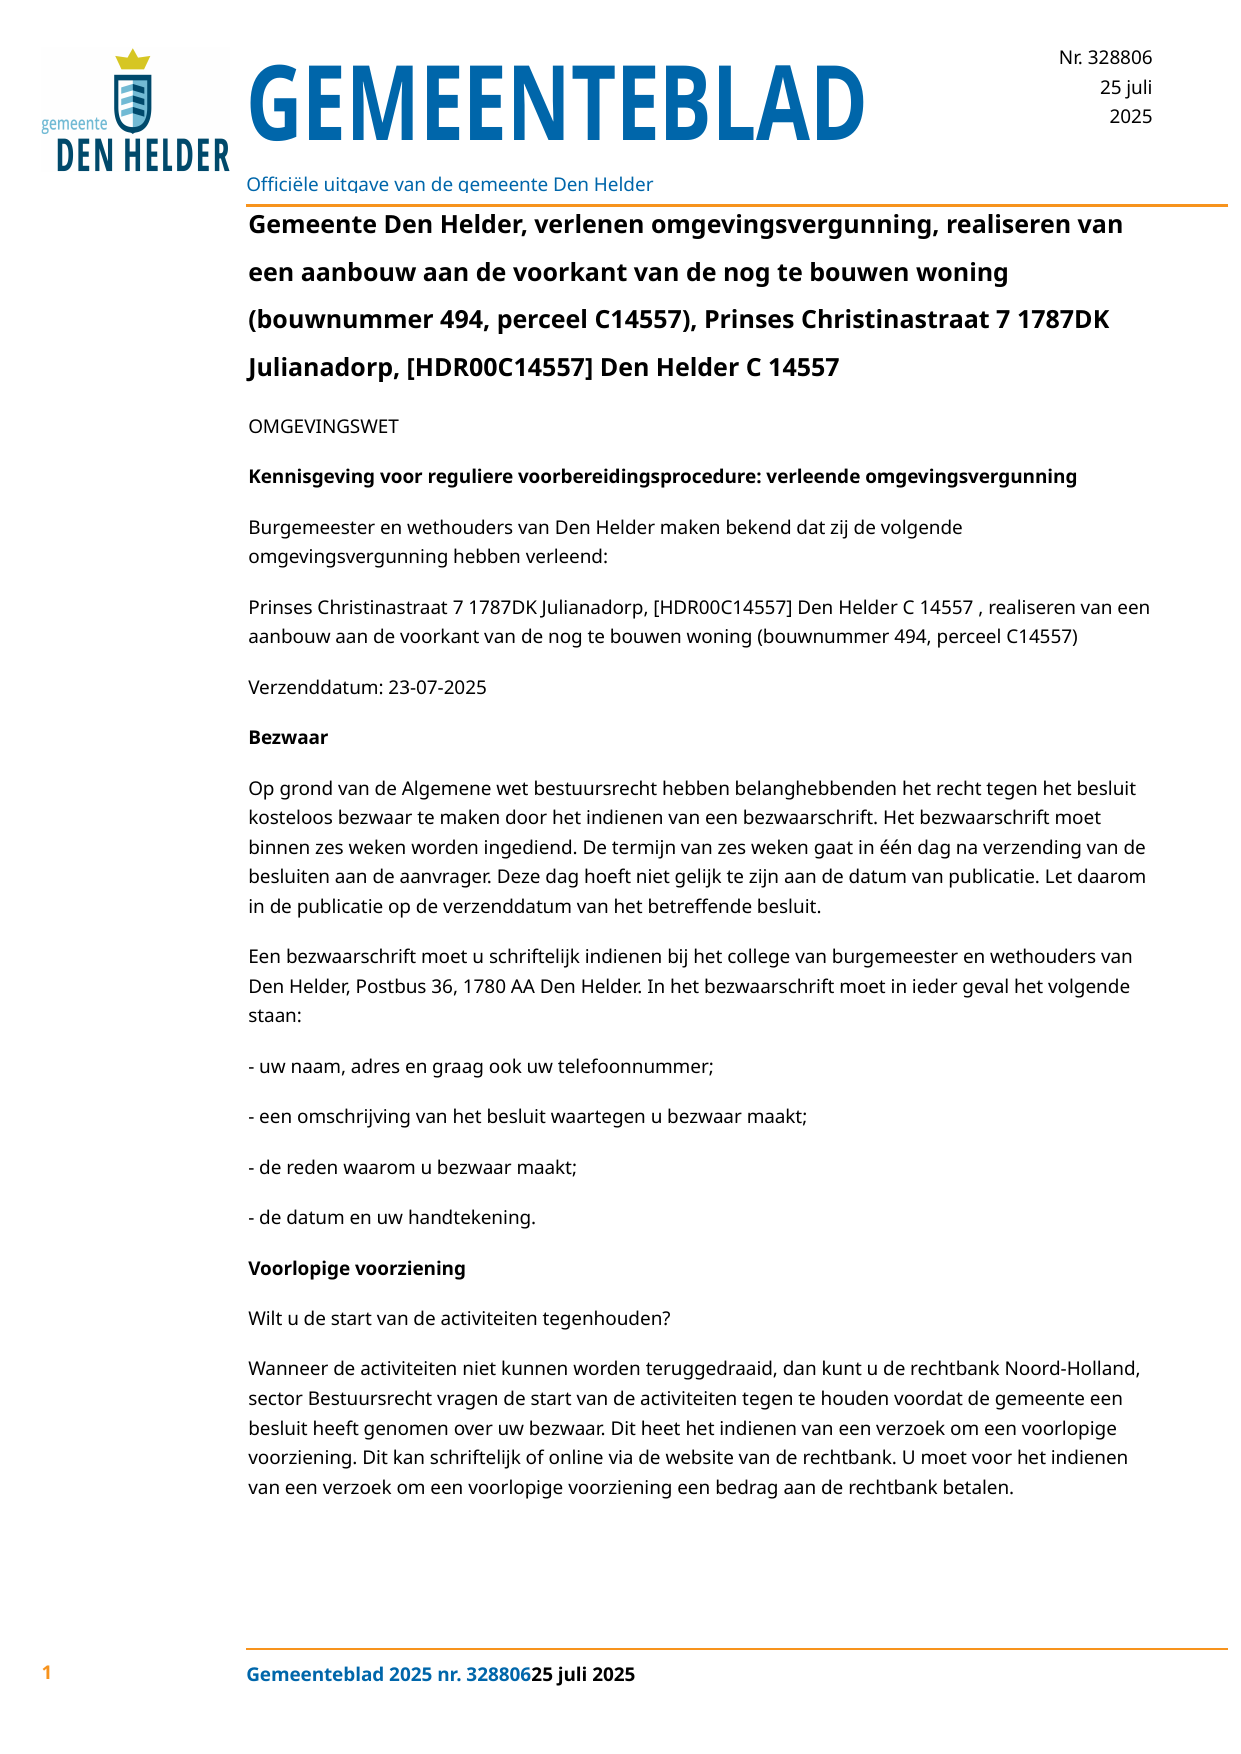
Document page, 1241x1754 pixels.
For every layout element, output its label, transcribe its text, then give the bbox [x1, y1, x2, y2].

text Voorlopige voorziening [248, 1255, 1152, 1281]
text Burgemeester en wethouders van Den Helder maken bekend dat zij de volgende omgevingsvergunning hebben verleend: [248, 514, 1152, 569]
text - een omschrijving van het besluit waartegen u bezwaar maakt; [248, 1103, 1152, 1129]
picture [220, 160, 224, 172]
picture [130, 157, 135, 172]
text - uw naam, adres en graag ook uw telefoonnummer; [248, 1053, 1152, 1079]
picture [63, 144, 68, 165]
picture [100, 154, 106, 172]
text - de datum en uw handtekening. [248, 1204, 1152, 1230]
text Wilt u de start van de activiteiten tegenhouden? [248, 1305, 1152, 1331]
text Een bezwaarschrift moet u schriftelijk indienen bij het college van burgemeester en wethouders van Den Helder, Postbus 36, 1780 AA Den Helder. In het bezwaarschrift moet in ieder geval het volgende staan: [248, 943, 1152, 1028]
text OMGEVINGSWET [248, 413, 1152, 439]
text Op grond van de Algemene wet bestuursrecht hebben belanghebbenden het recht tegen het besluit kosteloos bezwaar te maken door het indienen van een bezwaarschrift. Het bezwaarschrift moet binnen zes weken worden ingediend. De termijn van zes weken gaat in één dag na verzending van de besluiten aan de aanvrager. Deze dag hoeft niet gelijk te zijn aan de datum van publicatie. Let daarom in de publicatie op de verzenddatum van het betreffende besluit. [248, 775, 1152, 919]
text Prinses Christinastraat 7 1787DK Julianadorp, [HDR00C14557] Den Helder C 14557 , realiseren van een aanbouw aan de voorkant van de nog te bouwen woning (bouwnummer 494, perceel C14557) [248, 594, 1152, 649]
picture [41, 47, 231, 172]
text Gemeente Den Helder, verlenen omgevingsvergunning, realiseren van een aanbouw aan de voorkant van de nog te bouwen woning (bouwnummer 494, perceel C14557), Prinses Christinastraat 7 1787DK Julianadorp, [HDR00C14557] Den Helder C 14557 [248, 207, 1152, 384]
picture [182, 144, 187, 165]
text Bezwaar [248, 724, 1152, 750]
text - de reden waarom u bezwaar maakt; [248, 1154, 1152, 1180]
text Kennisgeving voor reguliere voorbereidingsprocedure: verleende omgevingsvergunning [248, 463, 1152, 489]
text Wanneer de activiteiten niet kunnen worden teruggedraaid, dan kunt u de rechtbank Noord-Holland, sector Bestuursrecht vragen de start van de activiteiten tegen te houden voordat de gemeente een besluit heeft genomen over uw bezwaar. Dit heet het indienen van een verzoek om een voorlopige voorziening. Dit kan schriftelijk of online via de website van de rechtbank. U moet voor het indienen van een verzoek om een voorlopige voorziening een bedrag aan de rechtbank betalen. [248, 1356, 1152, 1500]
text Verzenddatum: 23-07-2025 [248, 674, 1152, 700]
